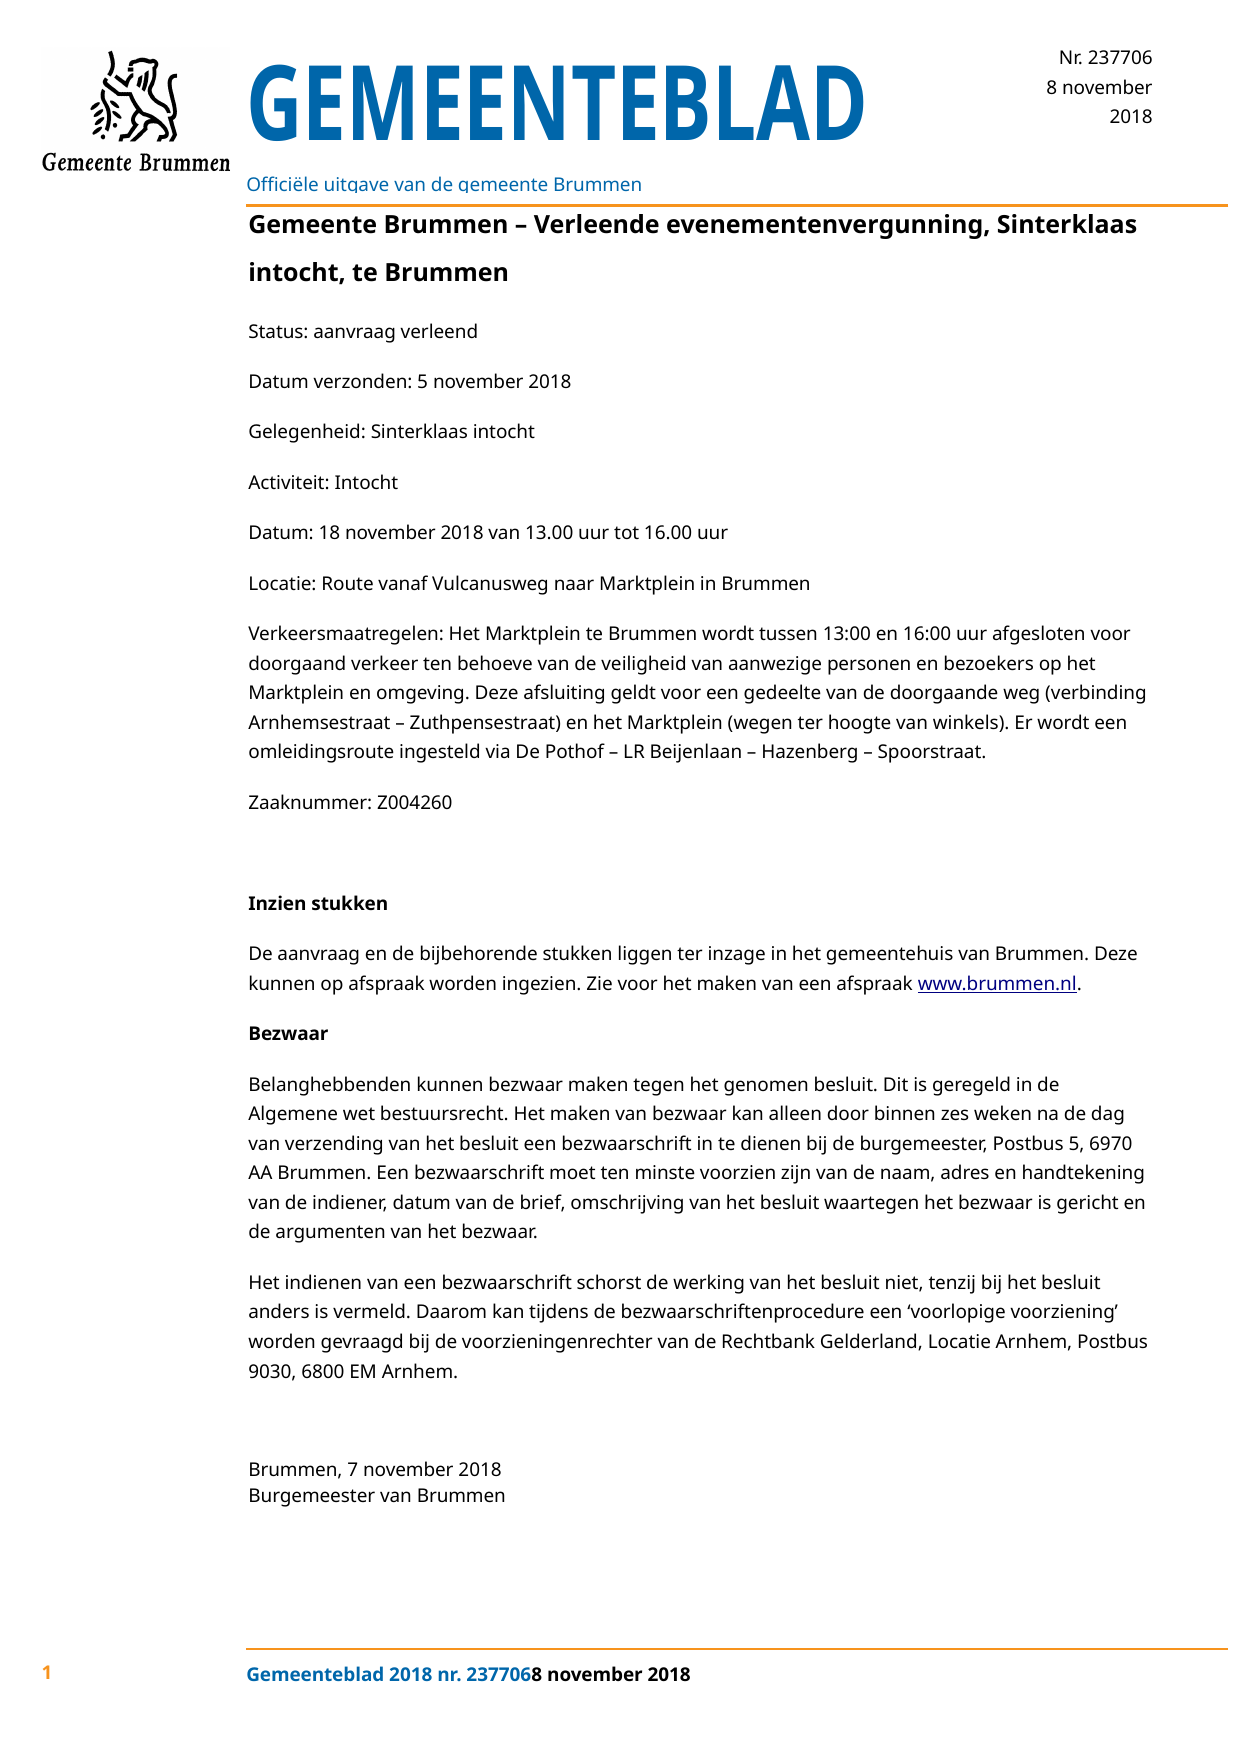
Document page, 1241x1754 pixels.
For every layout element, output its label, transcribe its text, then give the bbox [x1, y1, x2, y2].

text Burgemeester van Brummen [248, 1482, 1152, 1508]
text Gemeente Brummen – Verleende evenementenvergunning, Sinterklaas intocht, te Brummen [248, 207, 1152, 288]
text Gelegenheid: Sinterklaas intocht [248, 419, 1152, 444]
text Inzien stukken [248, 890, 1152, 916]
picture [41, 47, 231, 172]
text De aanvraag en de bijbehorende stukken liggen ter inzage in het gemeentehuis van Brummen. Deze kunnen op afspraak worden ingezien. Zie voor het maken van een afspraak www.brummen.nl. [248, 940, 1152, 996]
text Activiteit: Intocht [248, 469, 1152, 495]
text Verkeersmaatregelen: Het Marktplein te Brummen wordt tussen 13:00 en 16:00 uur afgesloten voor doorgaand verkeer ten behoeve van de veiligheid van aanwezige personen en bezoekers op het Marktplein en omgeving. Deze afsluiting geldt voor een gedeelte van de doorgaande weg (verbinding Arnhemsestraat – Zuthpensestraat) en het Marktplein (wegen ter hoogte van winkels). Er wordt een omleidingsroute ingesteld via De Pothof – LR Beijenlaan – Hazenberg – Spoorstraat. [248, 620, 1152, 764]
text Brummen, 7 november 2018 [248, 1456, 1152, 1482]
text Datum verzonden: 5 november 2018 [248, 368, 1152, 394]
text Status: aanvraag verleend [248, 318, 1152, 344]
text Belanghebbenden kunnen bezwaar maken tegen het genomen besluit. Dit is geregeld in de Algemene wet bestuursrecht. Het maken van bezwaar kan alleen door binnen zes weken na de dag van verzending van het besluit een bezwaarschrift in te dienen bij de burgemeester, Postbus 5, 6970 AA Brummen. Een bezwaarschrift moet ten minste voorzien zijn van de naam, adres en handtekening van de indiener, datum van de brief, omschrijving van het besluit waartegen het bezwaar is gericht en de argumenten van het bezwaar. [248, 1071, 1152, 1244]
text Locatie: Route vanaf Vulcanusweg naar Marktplein in Brummen [248, 570, 1152, 596]
text Zaaknummer: Z004260 [248, 789, 1152, 815]
text Bezwaar [248, 1020, 1152, 1046]
text Het indienen van een bezwaarschrift schorst de werking van het besluit niet, tenzij bij het besluit anders is vermeld. Daarom kan tijdens de bezwaarschriftenprocedure een ‘voorlopige voorziening’ worden gevraagd bij de voorzieningenrechter van de Rechtbank Gelderland, Locatie Arnhem, Postbus 9030, 6800 EM Arnhem. [248, 1269, 1152, 1384]
text Datum: 18 november 2018 van 13.00 uur tot 16.00 uur [248, 519, 1152, 545]
